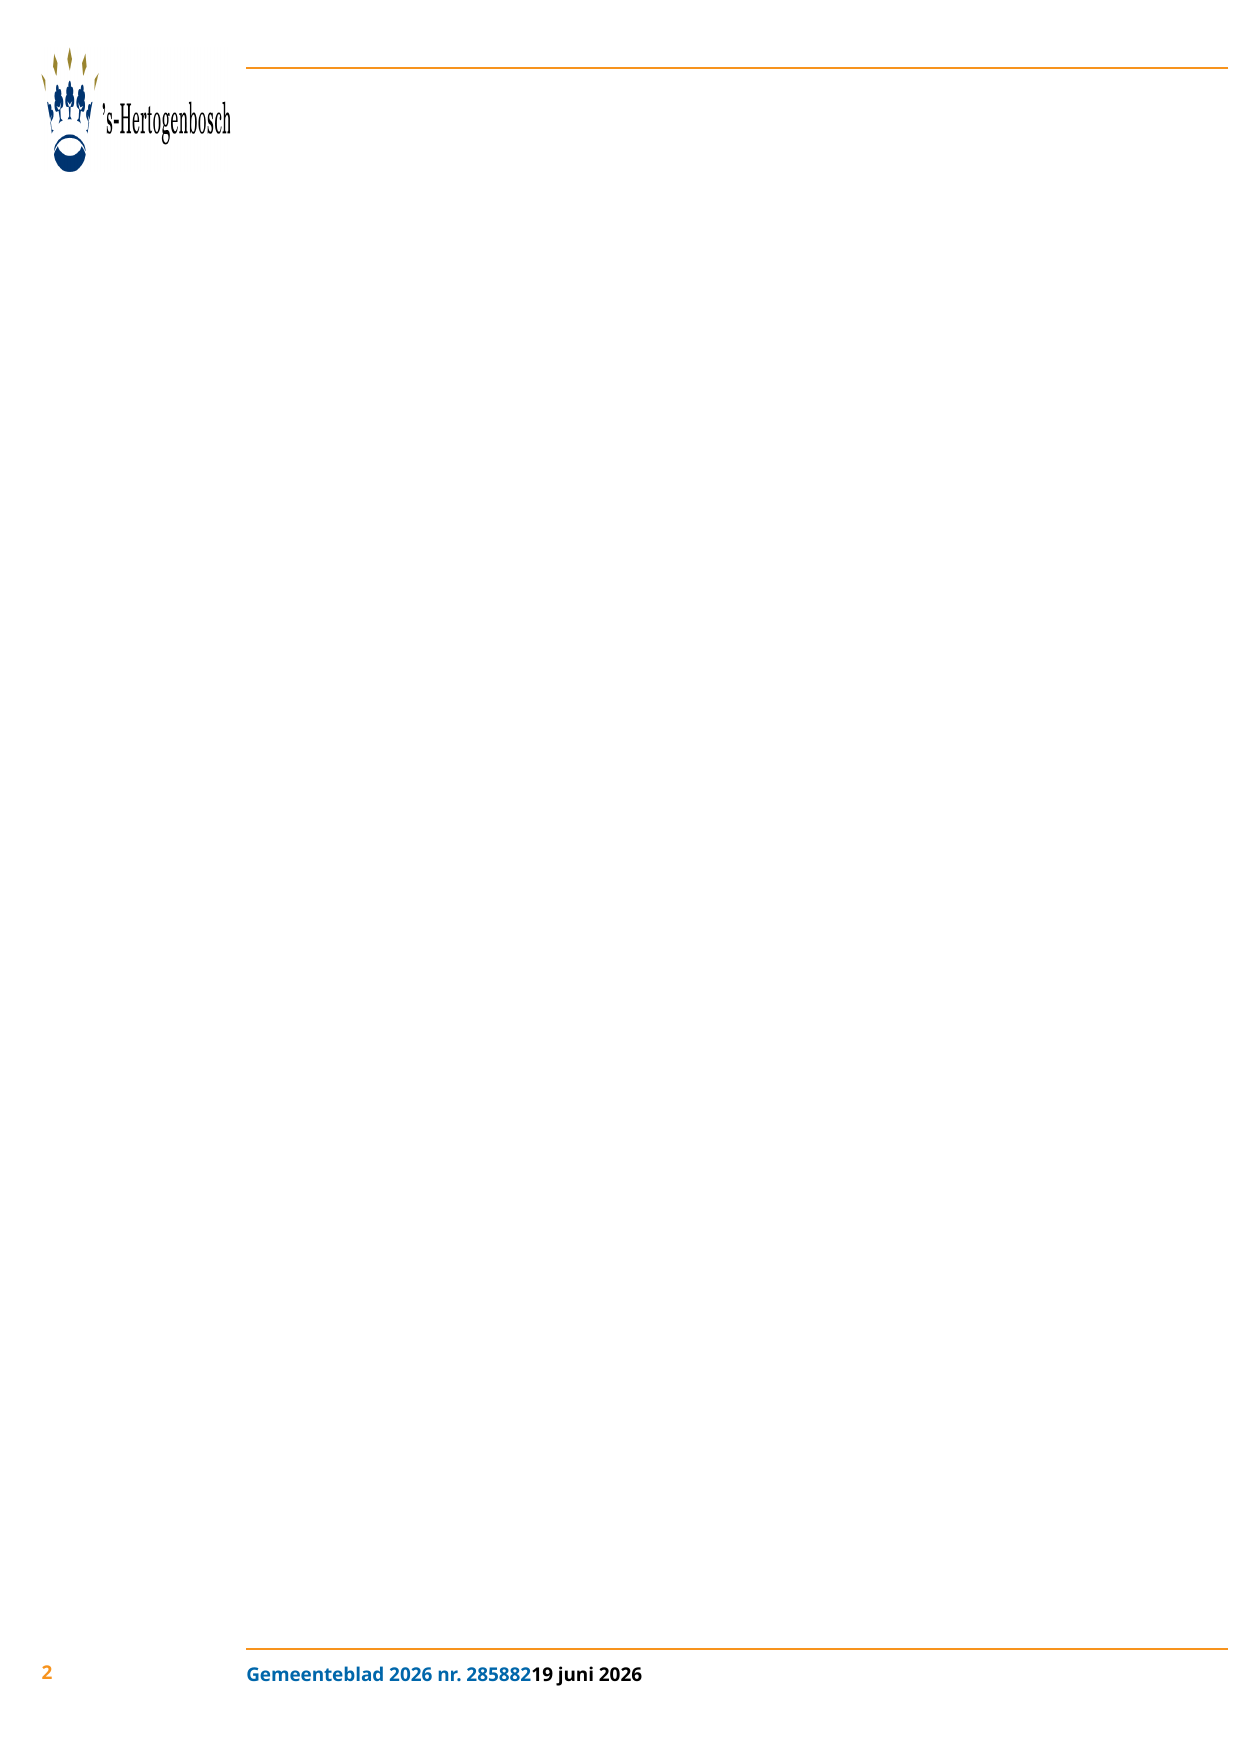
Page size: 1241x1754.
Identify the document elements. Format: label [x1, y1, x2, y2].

picture [41, 47, 231, 172]
